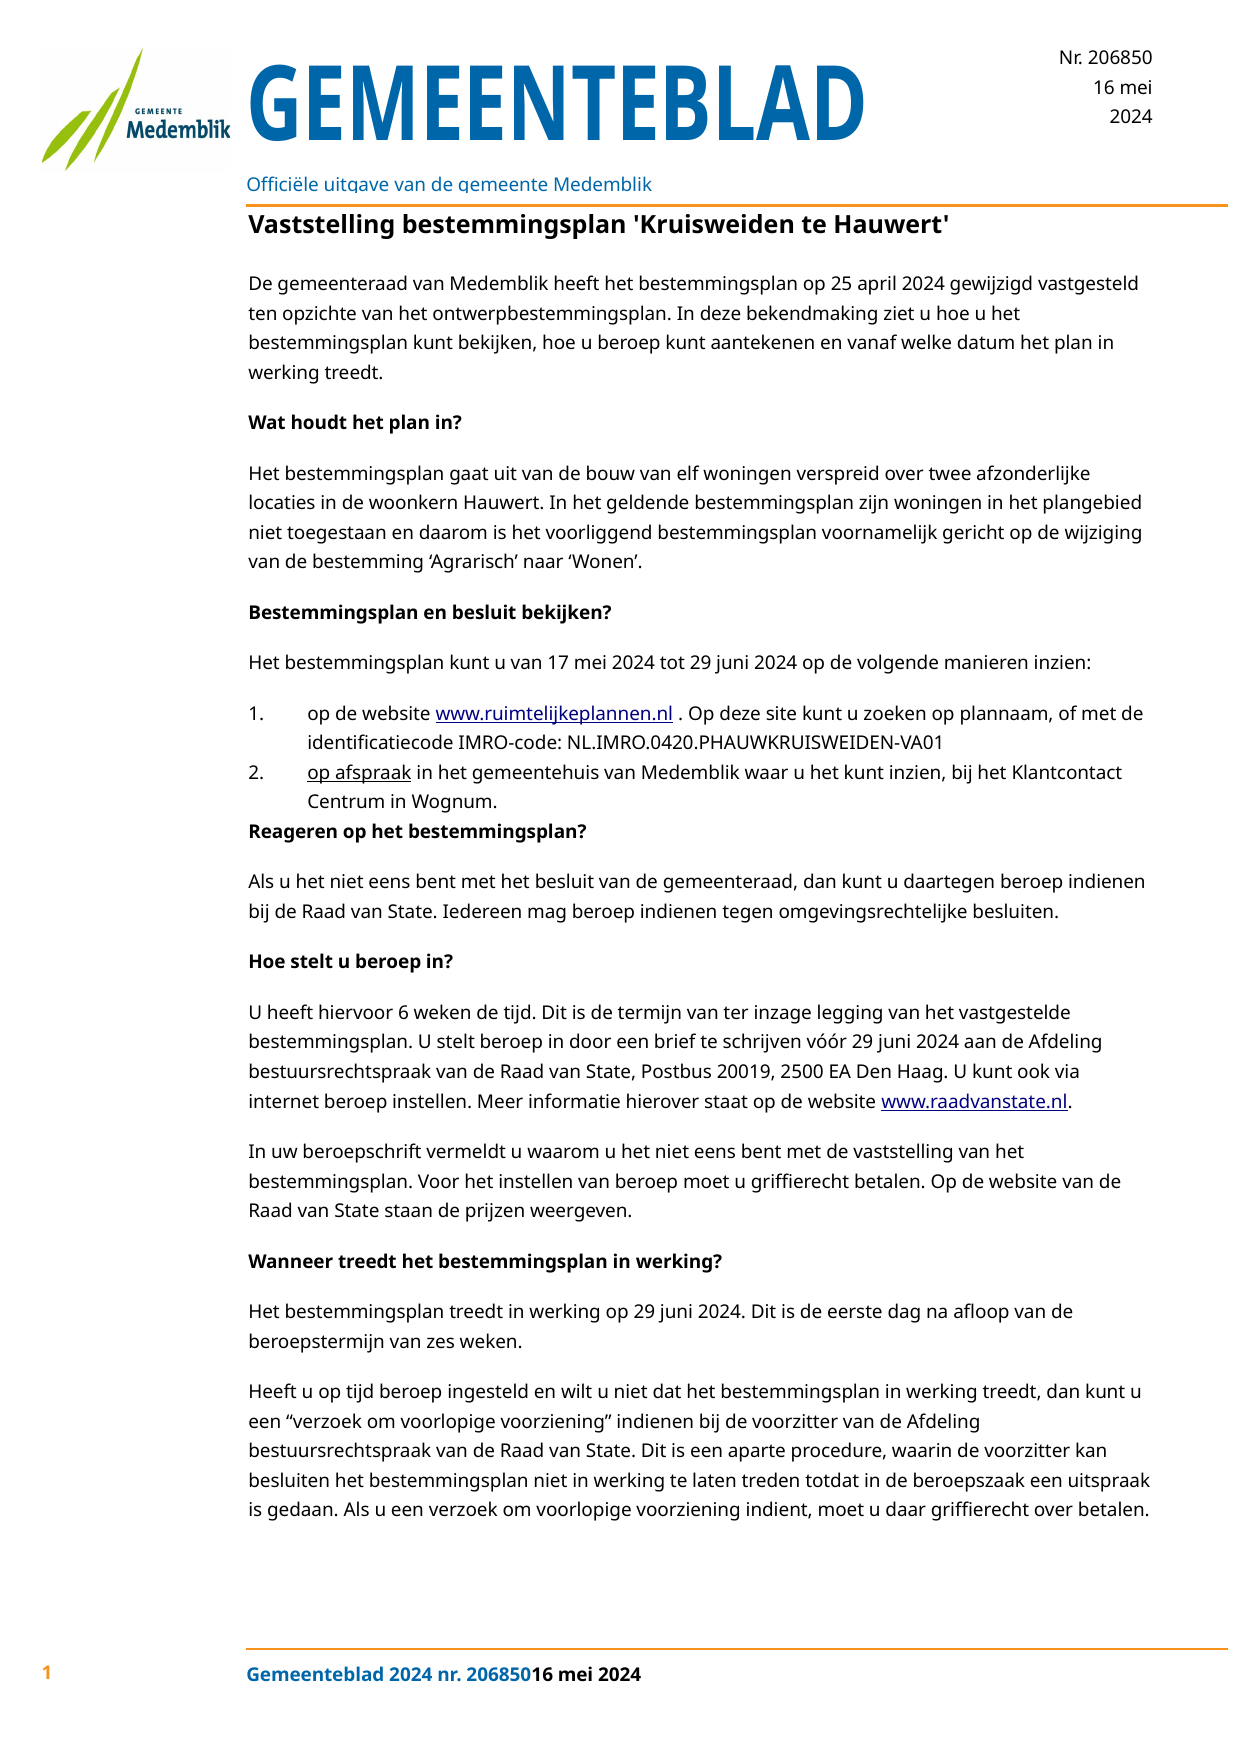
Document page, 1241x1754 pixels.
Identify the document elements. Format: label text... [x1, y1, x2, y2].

text Heeft u op tijd beroep ingesteld en wilt u niet dat het bestemmingsplan in werking treedt, dan kunt u een “verzoek om voorlopige voorziening” indienen bij de voorzitter van de Afdeling bestuursrechtspraak van de Raad van State. Dit is een aparte procedure, waarin de voorzitter kan besluiten het bestemmingsplan niet in werking te laten treden totdat in de beroepszaak een uitspraak is gedaan. Als u een verzoek om voorlopige voorziening indient, moet u daar griffierecht over betalen. [248, 1378, 1152, 1522]
text Het bestemmingsplan kunt u van 17 mei 2024 tot 29 juni 2024 op de volgende manieren inzien: [248, 649, 1152, 675]
text Wat houdt het plan in? [248, 409, 1152, 435]
text Vaststelling bestemmingsplan 'Kruisweiden te Hauwert' [248, 207, 1152, 241]
text In uw beroepschrift vermeldt u waarom u het niet eens bent met de vaststelling van het bestemmingsplan. Voor het instellen van beroep moet u griffierecht betalen. Op de website van de Raad van State staan de prijzen weergeven. [248, 1138, 1152, 1223]
text Het bestemmingsplan gaat uit van de bouw van elf woningen verspreid over twee afzonderlijke locaties in de woonkern Hauwert. In het geldende bestemmingsplan zijn woningen in het plangebied niet toegestaan en daarom is het voorliggend bestemmingsplan voornamelijk gericht op de wijziging van de bestemming ‘Agrarisch’ naar ‘Wonen’. [248, 460, 1152, 574]
text Hoe stelt u beroep in? [248, 949, 1152, 974]
picture [41, 47, 231, 172]
text Als u het niet eens bent met het besluit van de gemeenteraad, dan kunt u daartegen beroep indienen bij de Raad van State. Iedereen mag beroep indienen tegen omgevingsrechtelijke besluiten. [248, 869, 1152, 924]
text Wanneer treedt het bestemmingsplan in werking? [248, 1248, 1152, 1273]
text De gemeenteraad van Medemblik heeft het bestemmingsplan op 25 april 2024 gewijzigd vastgesteld ten opzichte van het ontwerpbestemmingsplan. In deze bekendmaking ziet u hoe u het bestemmingsplan kunt bekijken, hoe u beroep kunt aantekenen en vanaf welke datum het plan in werking treedt. [248, 270, 1152, 385]
text U heeft hiervoor 6 weken de tijd. Dit is de termijn van ter inzage legging van het vastgestelde bestemmingsplan. U stelt beroep in door een brief te schrijven vóór 29 juni 2024 aan de Afdeling bestuursrechtspraak van de Raad van State, Postbus 20019, 2500 EA Den Haag. U kunt ook via internet beroep instellen. Meer informatie hierover staat op de website www.raadvanstate.nl. [248, 999, 1152, 1113]
list op de website www.ruimtelijkeplannen.nl . Op deze site kunt u zoeken op plannaam, of met de identificatiecode IMRO-code: NL.IMRO.0420.PHAUWKRUISWEIDEN-VA01 [248, 700, 1152, 755]
text Reageren op het bestemmingsplan? [248, 818, 1152, 844]
text Bestemmingsplan en besluit bekijken? [248, 599, 1152, 625]
text Het bestemmingsplan treedt in werking op 29 juni 2024. Dit is de eerste dag na afloop van de beroepstermijn van zes weken. [248, 1298, 1152, 1353]
list op afspraak in het gemeentehuis van Medemblik waar u het kunt inzien, bij het Klantcontact Centrum in Wognum. [248, 759, 1152, 814]
